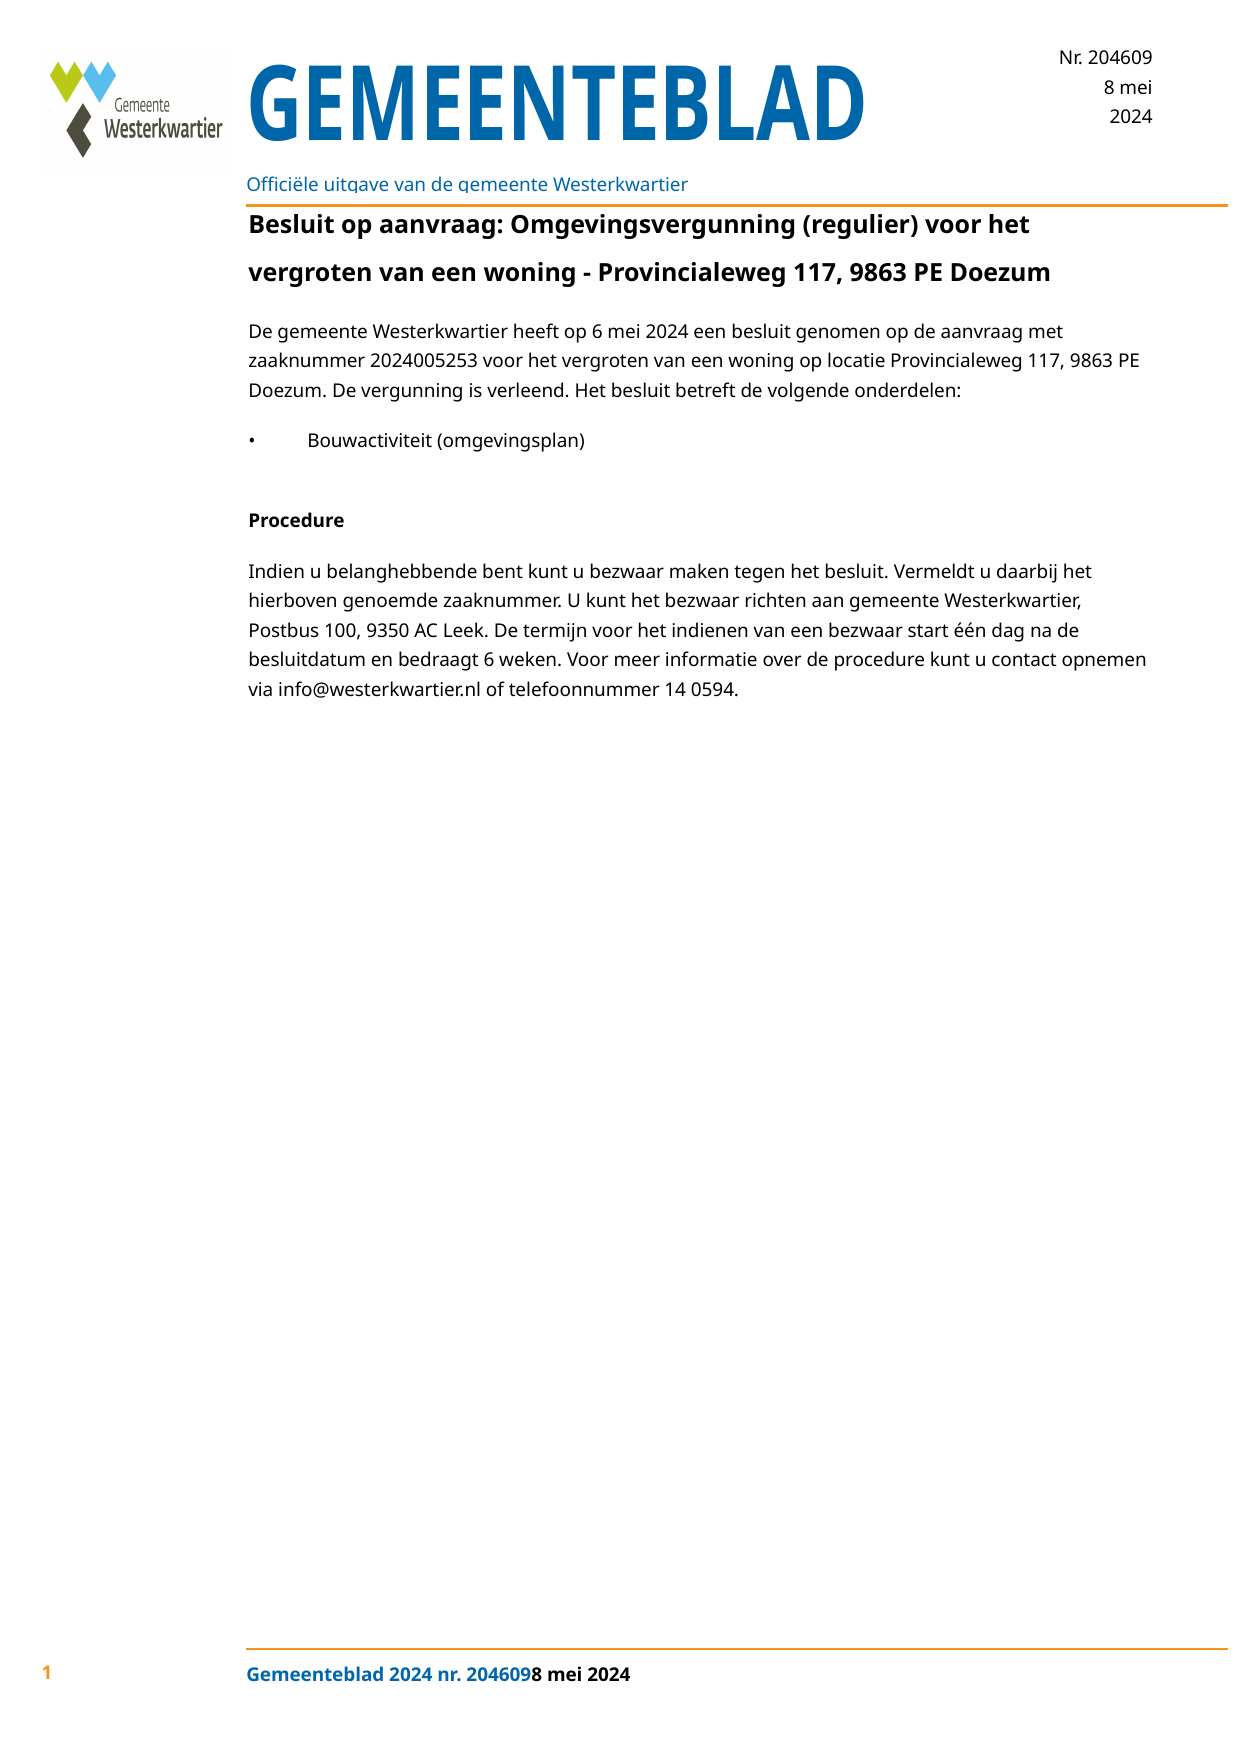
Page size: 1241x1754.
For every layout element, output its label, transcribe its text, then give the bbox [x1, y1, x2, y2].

text Procedure [248, 507, 1152, 533]
picture [41, 47, 231, 172]
text Indien u belanghebbende bent kunt u bezwaar maken tegen het besluit. Vermeldt u daarbij het hierboven genoemde zaaknummer. U kunt het bezwaar richten aan gemeente Westerkwartier, Postbus 100, 9350 AC Leek. De termijn voor het indienen van een bezwaar start één dag na de besluitdatum en bedraagt 6 weken. Voor meer informatie over de procedure kunt u contact opnemen via info@westerkwartier.nl of telefoonnummer 14 0594. [248, 558, 1152, 702]
text De gemeente Westerkwartier heeft op 6 mei 2024 een besluit genomen op de aanvraag met zaaknummer 2024005253 voor het vergroten van een woning op locatie Provincialeweg 117, 9863 PE Doezum. De vergunning is verleend. Het besluit betreft de volgende onderdelen: [248, 318, 1152, 403]
text Besluit op aanvraag: Omgevingsvergunning (regulier) voor het vergroten van een woning - Provincialeweg 117, 9863 PE Doezum [248, 207, 1152, 288]
list Bouwactiviteit (omgevingsplan) [248, 427, 1152, 453]
